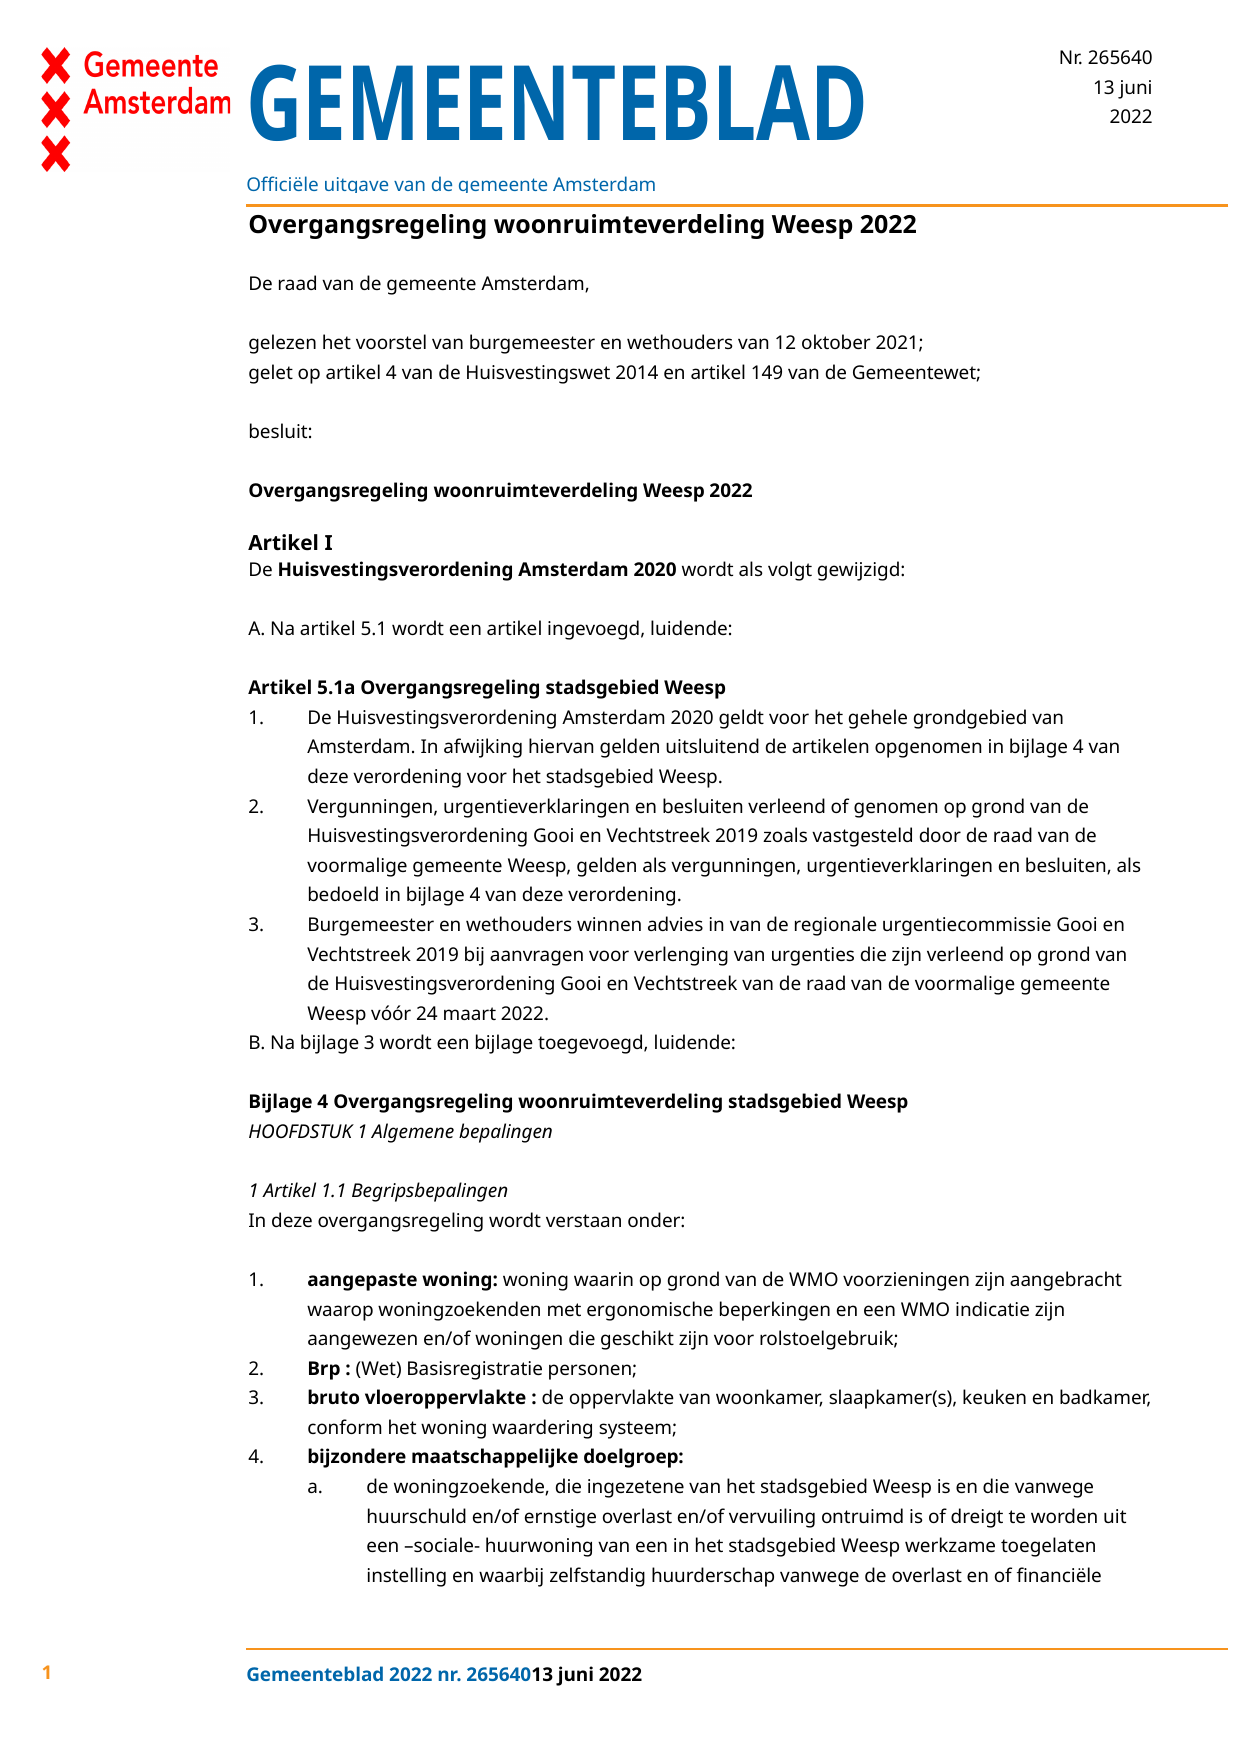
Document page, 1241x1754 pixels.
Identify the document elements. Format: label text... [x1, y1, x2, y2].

text B. Na bijlage 3 wordt een bijlage toegevoegd, luidende: [248, 1029, 1152, 1055]
text Artikel I [248, 528, 1152, 556]
text HOOFDSTUK 1 Algemene bepalingen [248, 1118, 1152, 1144]
list de woningzoekende, die ingezetene van het stadsgebied Weesp is en die vanwege huurschuld en/of ernstige overlast en/of vervuiling ontruimd is of dreigt te worden uit een –sociale- huurwoning van een in het stadsgebied Weesp werkzame toegelaten instelling en waarbij zelfstandig huurderschap vanwege de overlast en of financiële [307, 1473, 1152, 1588]
list Vergunningen, urgentieverklaringen en besluiten verleend of genomen op grond van de Huisvestingsverordening Gooi en Vechtstreek 2019 zoals vastgesteld door de raad van de voormalige gemeente Weesp, gelden als vergunningen, urgentieverklaringen en besluiten, als bedoeld in bijlage 4 van deze verordening. [248, 793, 1152, 907]
text In deze overgangsregeling wordt verstaan onder: [248, 1207, 1152, 1233]
text De Huisvestingsverordening Amsterdam 2020 wordt als volgt gewijzigd: [248, 556, 1152, 582]
text besluit: [248, 418, 1152, 444]
list bijzondere maatschappelijke doelgroep: [248, 1444, 1152, 1469]
picture [41, 47, 231, 172]
text Artikel 5.1a Overgangsregeling stadsgebied Weesp [248, 674, 1152, 700]
text 1 Artikel 1.1 Begripsbepalingen [248, 1177, 1152, 1203]
text Bijlage 4 Overgangsregeling woonruimteverdeling stadsgebied Weesp [248, 1089, 1152, 1114]
list bruto vloeroppervlakte : de oppervlakte van woonkamer, slaapkamer(s), keuken en badkamer, conform het woning waardering systeem; [248, 1384, 1152, 1440]
list De Huisvestingsverordening Amsterdam 2020 geldt voor het gehele grondgebied van Amsterdam. In afwijking hiervan gelden uitsluitend de artikelen opgenomen in bijlage 4 van deze verordening voor het stadsgebied Weesp. [248, 704, 1152, 789]
text Overgangsregeling woonruimteverdeling Weesp 2022 [248, 477, 1152, 503]
text gelet op artikel 4 van de Huisvestingswet 2014 en artikel 149 van de Gemeentewet; [248, 359, 1152, 385]
text De raad van de gemeente Amsterdam, [248, 270, 1152, 296]
list Brp : (Wet) Basisregistratie personen; [248, 1355, 1152, 1381]
list aangepaste woning: woning waarin op grond van de WMO voorzieningen zijn aangebracht waarop woningzoekenden met ergonomische beperkingen en een WMO indicatie zijn aangewezen en/of woningen die geschikt zijn voor rolstoelgebruik; [248, 1266, 1152, 1351]
text A. Na artikel 5.1 wordt een artikel ingevoegd, luidende: [248, 615, 1152, 641]
list Burgemeester en wethouders winnen advies in van de regionale urgentiecommissie Gooi en Vechtstreek 2019 bij aanvragen voor verlenging van urgenties die zijn verleend op grond van de Huisvestingsverordening Gooi en Vechtstreek van de raad van de voormalige gemeente Weesp vóór 24 maart 2022. [248, 911, 1152, 1026]
text Overgangsregeling woonruimteverdeling Weesp 2022 [248, 207, 1152, 241]
text gelezen het voorstel van burgemeester en wethouders van 12 oktober 2021; [248, 329, 1152, 355]
